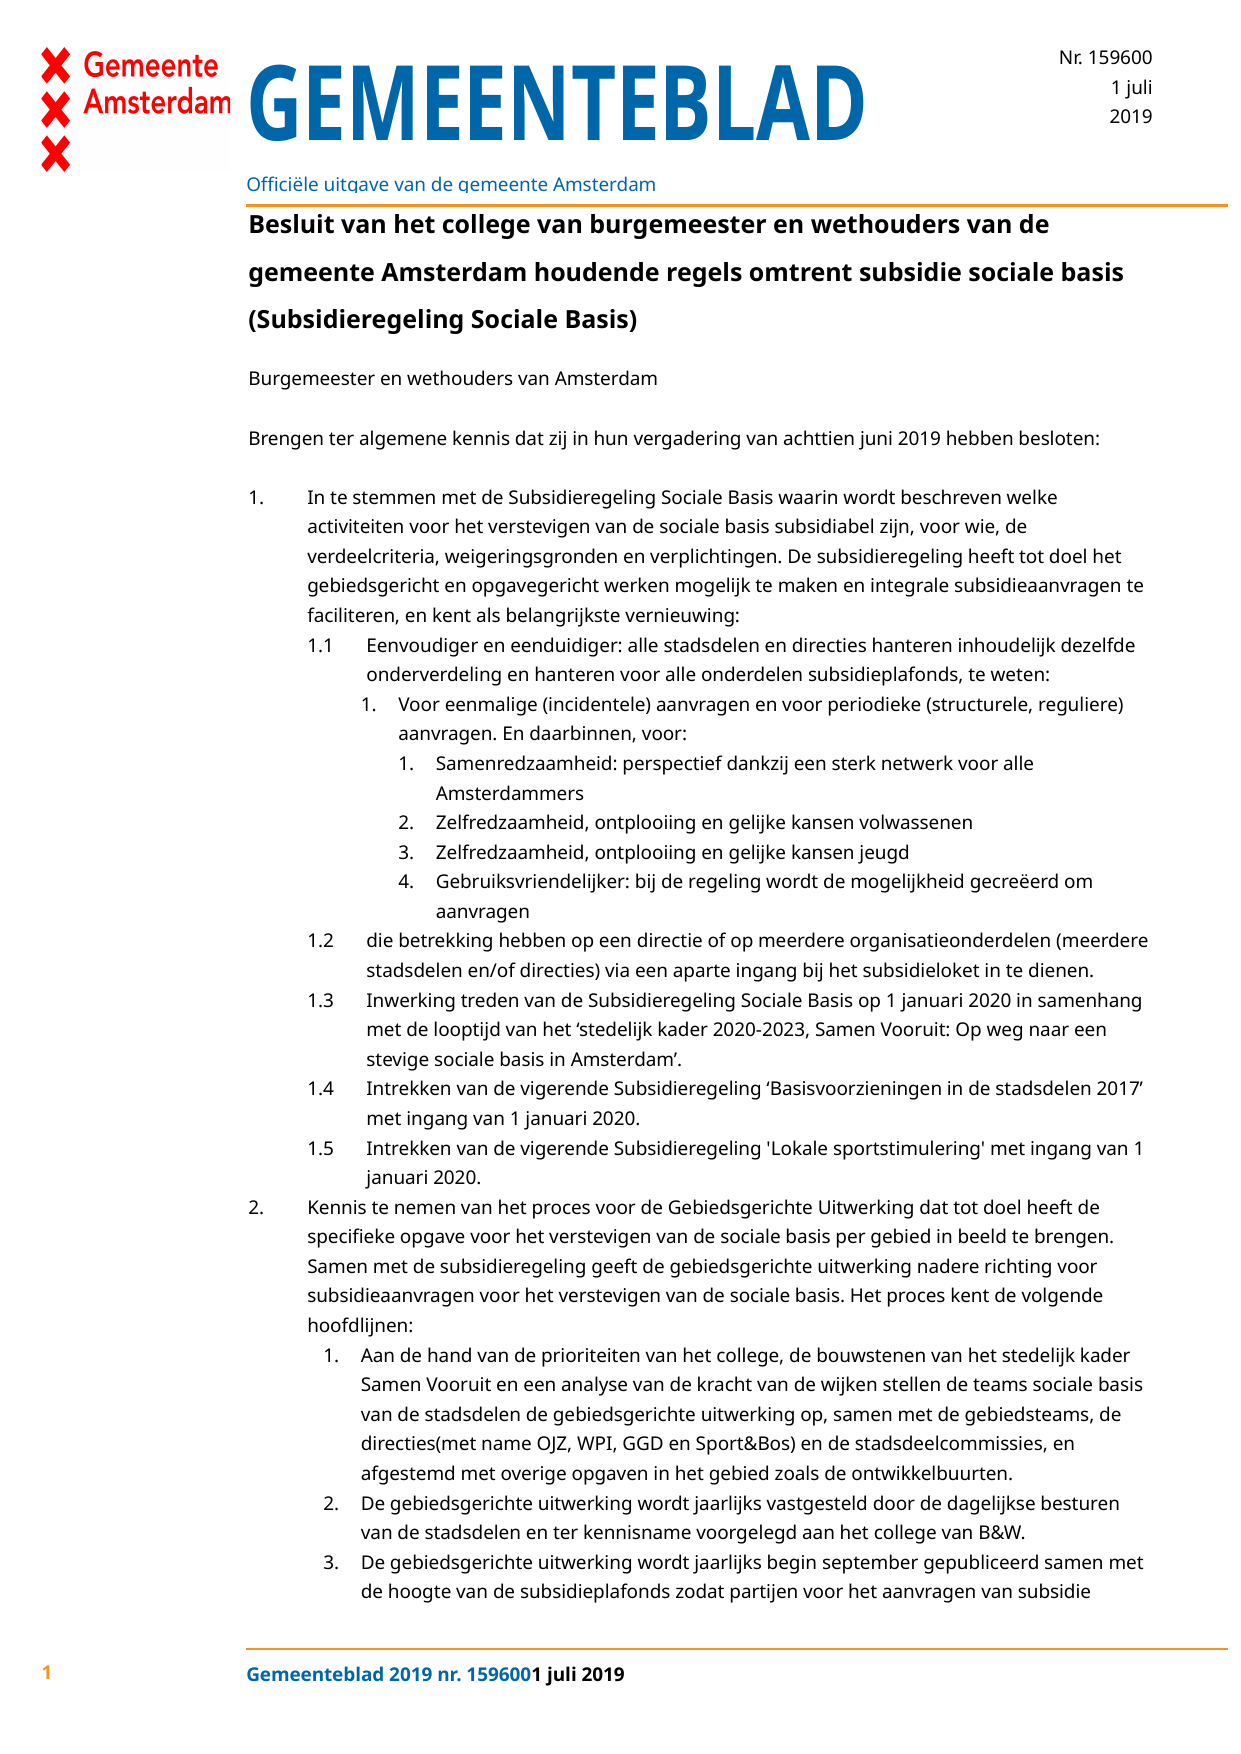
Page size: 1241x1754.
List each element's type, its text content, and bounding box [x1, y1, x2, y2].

text Burgemeester en wethouders van Amsterdam [248, 366, 1152, 391]
list De gebiedsgerichte uitwerking wordt jaarlijks begin september gepubliceerd samen met de hoogte van de subsidieplafonds zodat partijen voor het aanvragen van subsidie [323, 1549, 1152, 1604]
list Intrekken van de vigerende Subsidieregeling 'Lokale sportstimulering' met ingang van 1 januari 2020. [307, 1135, 1152, 1190]
list Samenredzaamheid: perspectief dankzij een sterk netwerk voor alle Amsterdammers [398, 750, 1152, 805]
text Brengen ter algemene kennis dat zij in hun vergadering van achttien juni 2019 hebben besloten: [248, 425, 1152, 450]
list In te stemmen met de Subsidieregeling Sociale Basis waarin wordt beschreven welke activiteiten voor het verstevigen van de sociale basis subsidiabel zijn, voor wie, de verdeelcriteria, weigeringsgronden en verplichtingen. De subsidieregeling heeft tot doel het gebiedsgericht en opgavegericht werken mogelijk te maken en integrale subsidieaanvragen te faciliteren, en kent als belangrijkste vernieuwing: [248, 484, 1152, 628]
list Kennis te nemen van het proces voor de Gebiedsgerichte Uitwerking dat tot doel heeft de specifieke opgave voor het verstevigen van de sociale basis per gebied in beeld te brengen. Samen met de subsidieregeling geeft de gebiedsgerichte uitwerking nadere richting voor subsidieaanvragen voor het verstevigen van de sociale basis. Het proces kent de volgende hoofdlijnen: [248, 1194, 1152, 1338]
list Intrekken van de vigerende Subsidieregeling ‘Basisvoorzieningen in de stadsdelen 2017’ met ingang van 1 januari 2020. [307, 1076, 1152, 1131]
text Besluit van het college van burgemeester en wethouders van de gemeente Amsterdam houdende regels omtrent subsidie sociale basis (Subsidieregeling Sociale Basis) [248, 207, 1152, 336]
list Aan de hand van de prioriteiten van het college, de bouwstenen van het stedelijk kader Samen Vooruit en een analyse van de kracht van de wijken stellen de teams sociale basis van de stadsdelen de gebiedsgerichte uitwerking op, samen met de gebiedsteams, de directies(met name OJZ, WPI, GGD en Sport&Bos) en de stadsdeelcommissies, en afgestemd met overige opgaven in het gebied zoals de ontwikkelbuurten. [323, 1342, 1152, 1486]
list De gebiedsgerichte uitwerking wordt jaarlijks vastgesteld door de dagelijkse besturen van de stadsdelen en ter kennisname voorgelegd aan het college van B&W. [323, 1490, 1152, 1545]
list Inwerking treden van de Subsidieregeling Sociale Basis op 1 januari 2020 in samenhang met de looptijd van het ‘stedelijk kader 2020-2023, Samen Vooruit: Op weg naar een stevige sociale basis in Amsterdam’. [307, 987, 1152, 1072]
list Gebruiksvriendelijker: bij de regeling wordt de mogelijkheid gecreëerd om aanvragen [398, 868, 1152, 924]
list Zelfredzaamheid, ontplooiing en gelijke kansen jeugd [398, 839, 1152, 864]
list Zelfredzaamheid, ontplooiing en gelijke kansen volwassenen [398, 809, 1152, 835]
list Eenvoudiger en eenduidiger: alle stadsdelen en directies hanteren inhoudelijk dezelfde onderverdeling en hanteren voor alle onderdelen subsidieplafonds, te weten: [307, 632, 1152, 687]
list Voor eenmalige (incidentele) aanvragen en voor periodieke (structurele, reguliere) aanvragen. En daarbinnen, voor: [361, 691, 1152, 746]
picture [41, 47, 231, 172]
list die betrekking hebben op een directie of op meerdere organisatieonderdelen (meerdere stadsdelen en/of directies) via een aparte ingang bij het subsidieloket in te dienen. [307, 928, 1152, 983]
